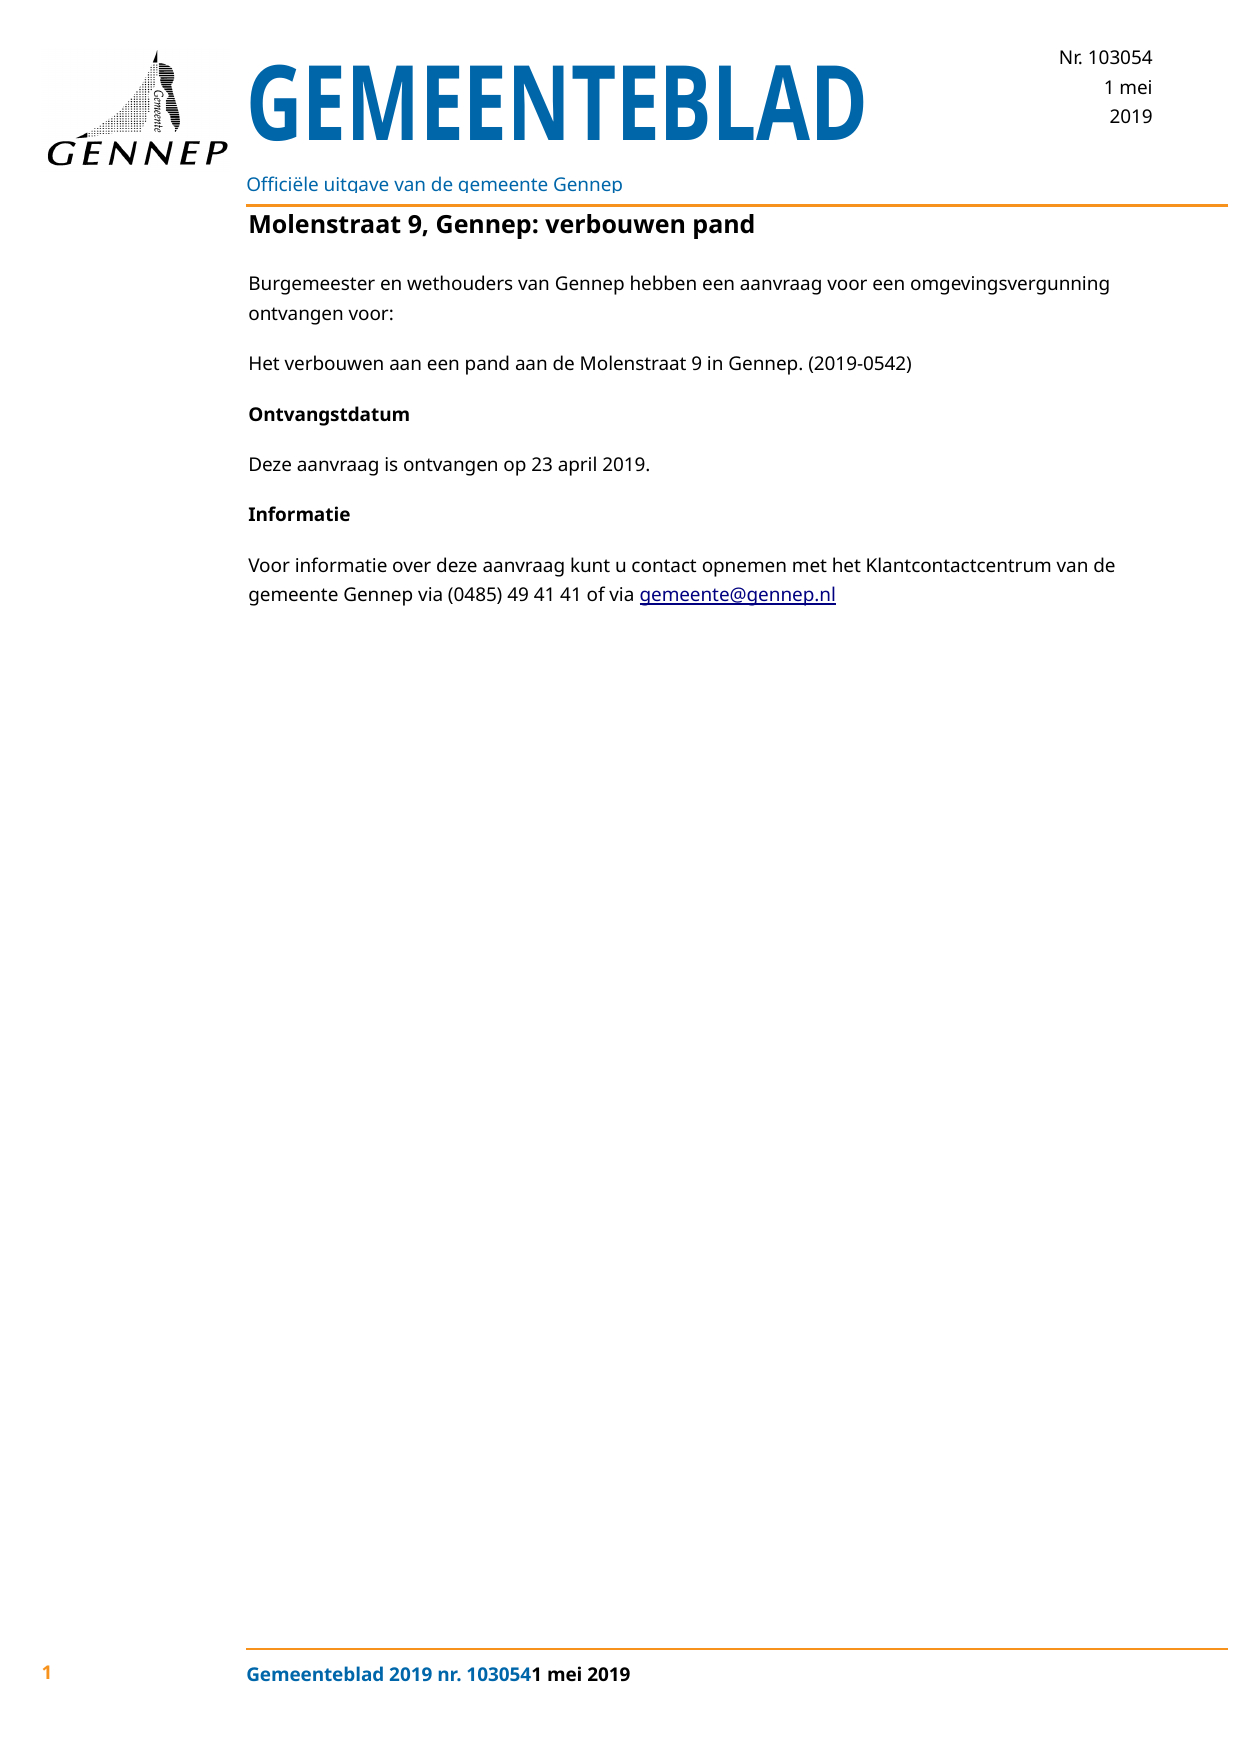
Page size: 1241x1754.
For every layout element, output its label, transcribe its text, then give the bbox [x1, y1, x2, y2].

text Deze aanvraag is ontvangen op 23 april 2019. [248, 451, 1152, 477]
text Het verbouwen aan een pand aan de Molenstraat 9 in Gennep. (2019-0542) [248, 350, 1152, 376]
picture [41, 47, 231, 172]
text Ontvangstdatum [248, 401, 1152, 426]
text Molenstraat 9, Gennep: verbouwen pand [248, 207, 1152, 241]
text Burgemeester en wethouders van Gennep hebben een aanvraag voor een omgevingsvergunning ontvangen voor: [248, 270, 1152, 326]
text Voor informatie over deze aanvraag kunt u contact opnemen met het Klantcontactcentrum van de gemeente Gennep via (0485) 49 41 41 of via gemeente@gennep.nl [248, 552, 1152, 607]
text Informatie [248, 502, 1152, 527]
